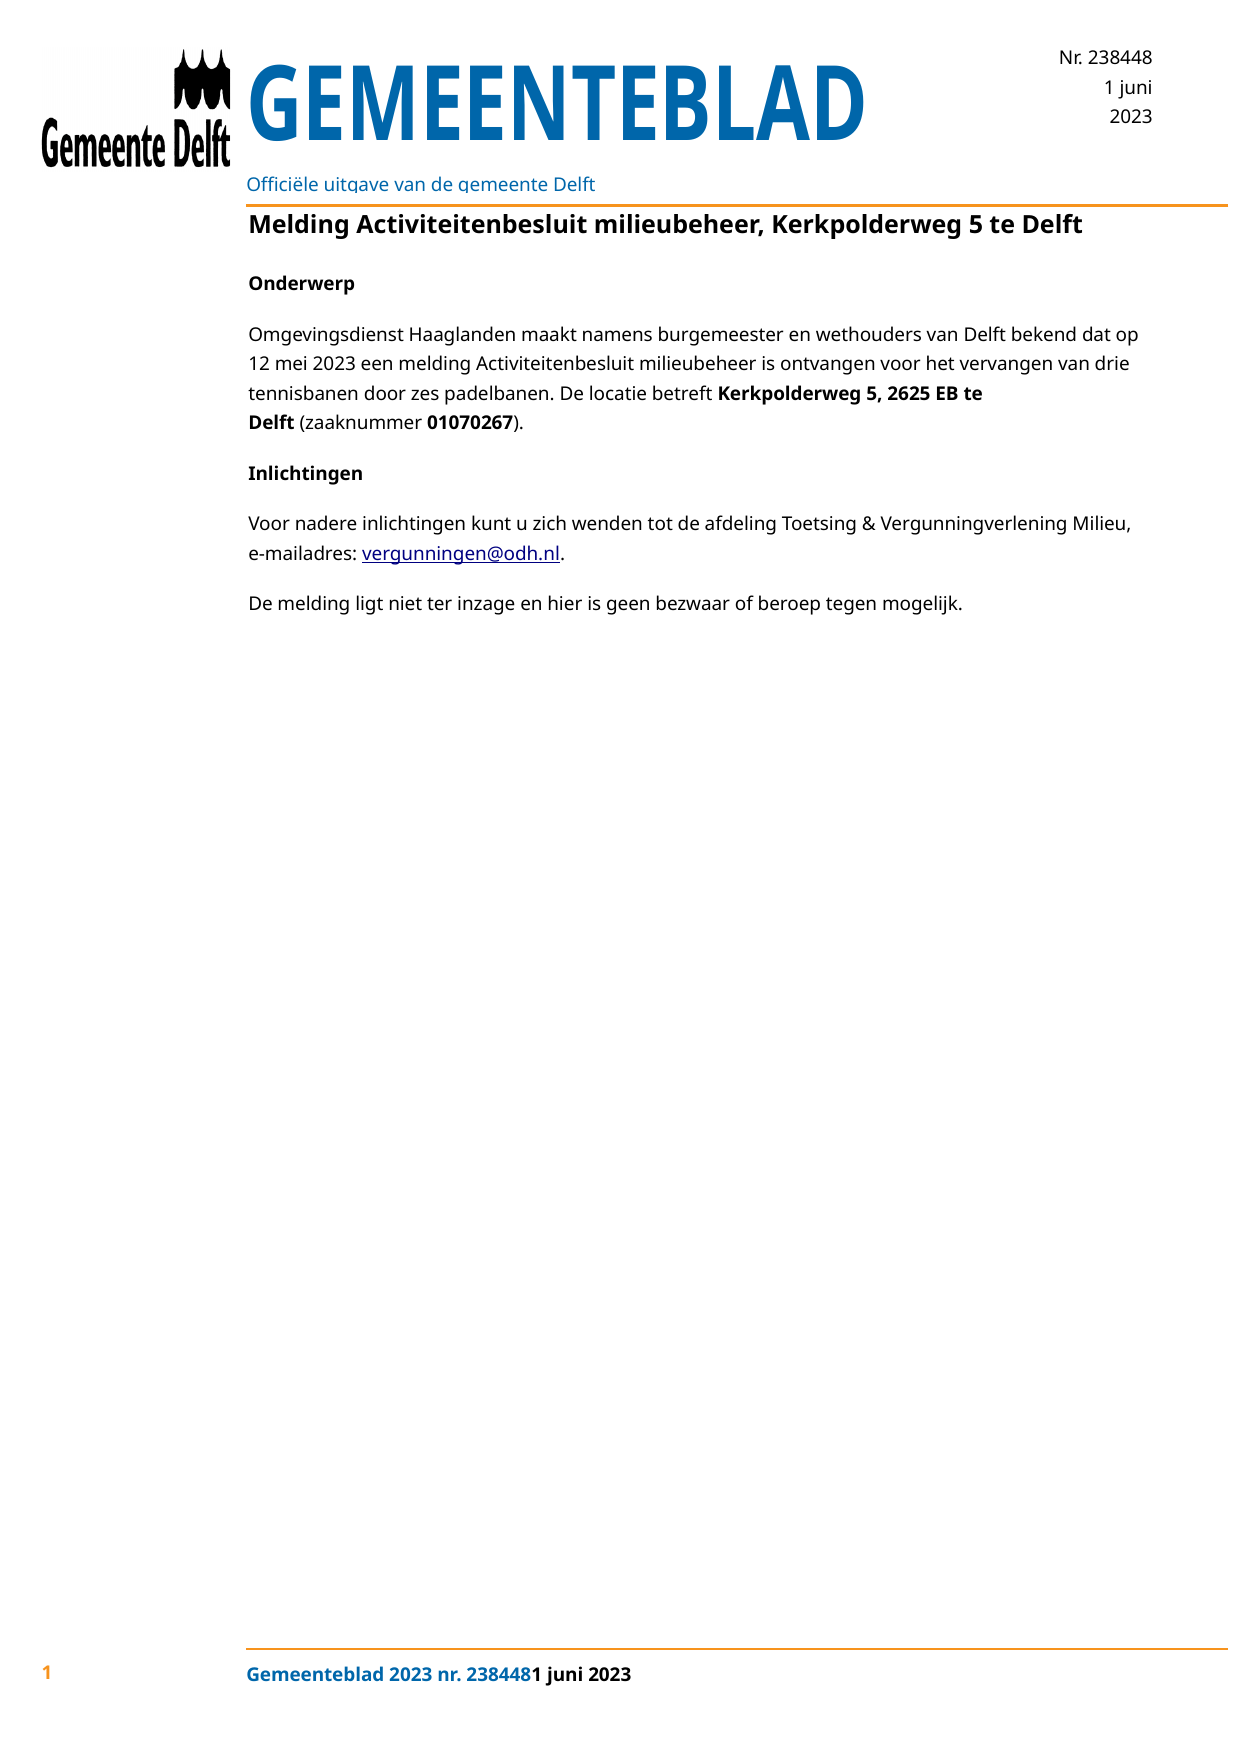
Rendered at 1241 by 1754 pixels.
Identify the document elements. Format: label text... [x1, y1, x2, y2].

text Onderwerp [248, 270, 1152, 296]
text Voor nadere inlichtingen kunt u zich wenden tot de afdeling Toetsing & Vergunningverlening Milieu, e-mailadres: vergunningen@odh.nl. [248, 510, 1152, 566]
picture [41, 47, 231, 172]
text Inlichtingen [248, 460, 1152, 486]
text Omgevingsdienst Haaglanden maakt namens burgemeester en wethouders van Delft bekend dat op 12 mei 2023 een melding Activiteitenbesluit milieubeheer is ontvangen voor het vervangen van drie tennisbanen door zes padelbanen. De locatie betreft Kerkpolderweg 5, 2625 EB te Delft (zaaknummer 01070267). [248, 321, 1152, 435]
text Melding Activiteitenbesluit milieubeheer, Kerkpolderweg 5 te Delft [248, 207, 1152, 241]
text De melding ligt niet ter inzage en hier is geen bezwaar of beroep tegen mogelijk. [248, 590, 1152, 616]
